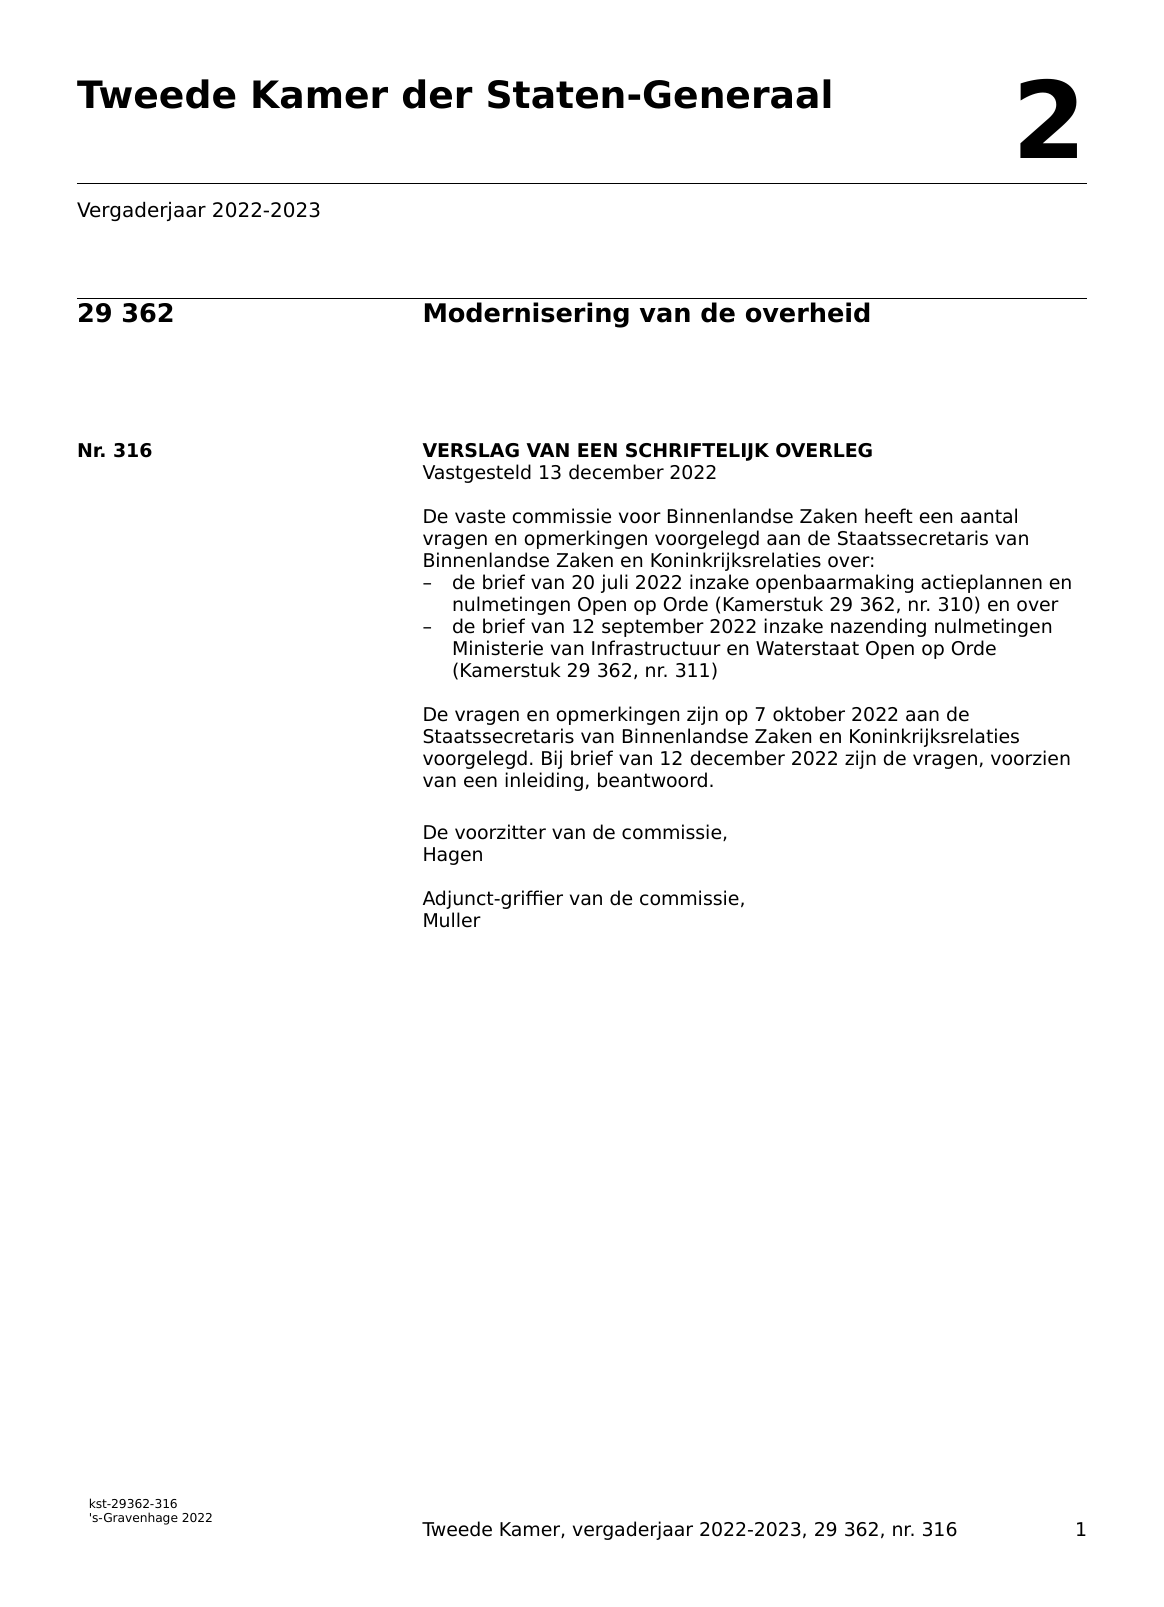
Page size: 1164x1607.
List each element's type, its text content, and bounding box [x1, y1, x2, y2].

text De voorzitter van de commissie, Hagen [422, 822, 1087, 866]
subtitle Nr. 316 VERSLAG VAN EEN SCHRIFTELIJK OVERLEG [77, 440, 1087, 462]
text Vastgesteld 13 december 2022 [422, 462, 1087, 484]
text – de brief van 12 september 2022 inzake nazending nulmetingen Ministerie van Infrastructuur en Waterstaat Open op Orde (Kamerstuk 29 362, nr. 311) [422, 616, 1087, 682]
table_header Tweede Kamer der Staten-Generaal [77, 59, 886, 183]
text Adjunct-griffier van de commissie, Muller [422, 888, 1087, 932]
text kst-29362-316 [88, 1497, 323, 1511]
subtitle 29 362 Modernisering van de overheid [77, 299, 1087, 329]
table_cell Vergaderjaar 2022-2023 [77, 184, 1087, 298]
text – de brief van 20 juli 2022 inzake openbaarmaking actieplannen en nulmetingen Open op Orde (Kamerstuk 29 362, nr. 310) en over [422, 572, 1087, 616]
text De vragen en opmerkingen zijn op 7 oktober 2022 aan de Staatssecretaris van Binnenlandse Zaken en Koninkrijksrelaties voorgelegd. Bij brief van 12 december 2022 zijn de vragen, voorzien van een inleiding, beantwoord. [422, 704, 1087, 792]
table_header 2 [886, 59, 1087, 183]
text De vaste commissie voor Binnenlandse Zaken heeft een aantal vragen en opmerkingen voorgelegd aan de Staatssecretaris van Binnenlandse Zaken en Koninkrijksrelaties over: [422, 506, 1087, 572]
text 's-Gravenhage 2022 [88, 1511, 323, 1525]
